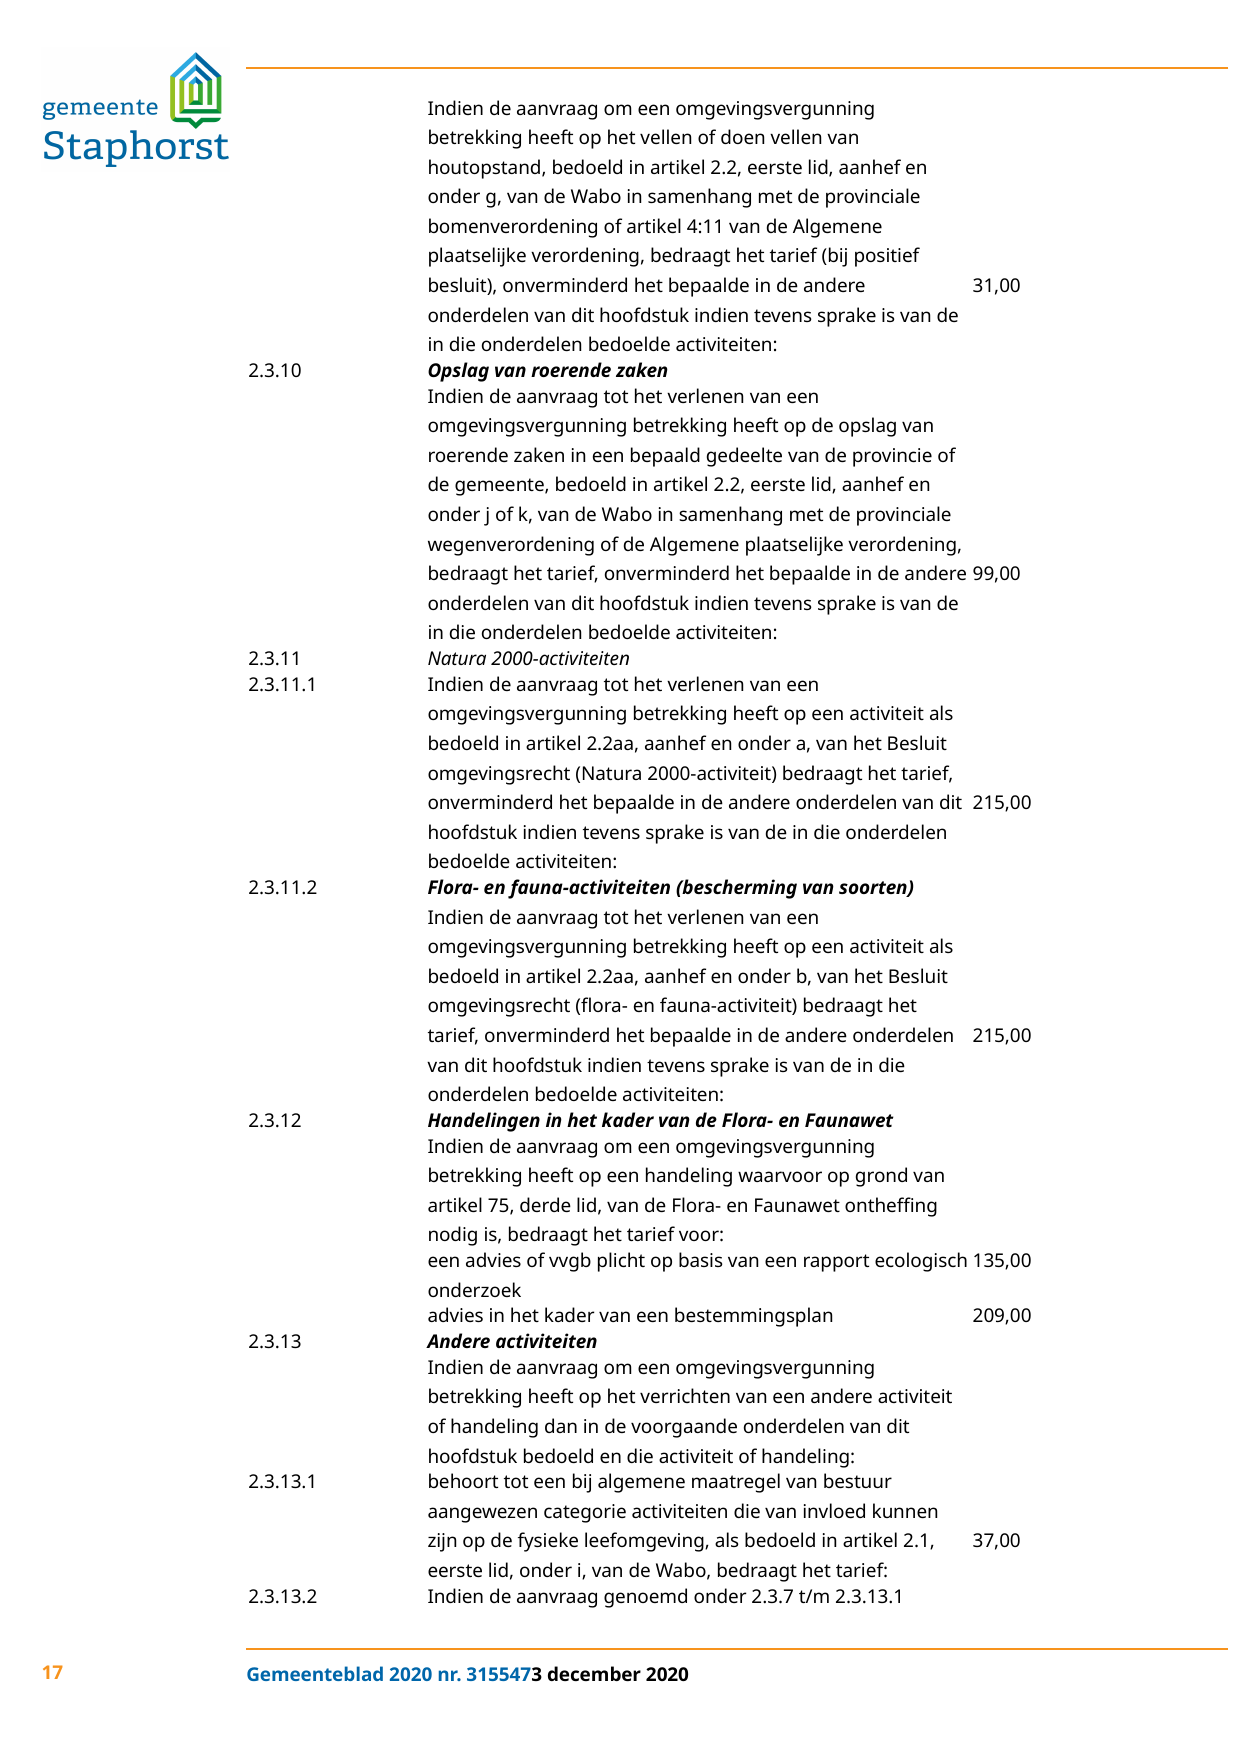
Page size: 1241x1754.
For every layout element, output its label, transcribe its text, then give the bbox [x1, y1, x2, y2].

table_cell Indien de aanvraag om een omgevingsvergunning betrekking heeft op het verrichten van een andere activiteit of handeling dan in de voorgaande onderdelen van dit hoofdstuk bedoeld en die activiteit of handeling: [427, 1354, 972, 1468]
table_cell Indien de aanvraag genoemd onder 2.3.7 t/m 2.3.13.1 [427, 1583, 972, 1609]
table_cell 2.3.11 [248, 645, 427, 671]
table_cell Flora- en fauna-activiteiten (bescherming van soorten) Indien de aanvraag tot het verlenen van een omgevingsvergunning betrekking heeft op een activiteit als bedoeld in artikel 2.2aa, aanhef en onder b, van het Besluit omgevingsrecht (flora- en fauna-activiteit) bedraagt het tarief, onverminderd het bepaalde in de andere onderdelen van dit hoofdstuk indien tevens sprake is van de in die onderdelen bedoelde activiteiten: [427, 874, 972, 1107]
table_cell [973, 1354, 1152, 1468]
table_cell [248, 1133, 427, 1247]
table_cell Handelingen in het kader van de Flora- en Faunawet [427, 1107, 972, 1133]
table_cell [973, 1133, 1152, 1247]
table_cell [248, 95, 427, 357]
table_cell 215,00 [973, 671, 1152, 874]
table_cell [248, 383, 427, 645]
table_cell 2.3.10 [248, 357, 427, 383]
table_cell 209,00 [973, 1303, 1152, 1328]
table_cell 37,00 [973, 1469, 1152, 1583]
table_cell [973, 1328, 1152, 1354]
table_cell [973, 357, 1152, 383]
table_cell Natura 2000-activiteiten [427, 645, 972, 671]
table_cell een advies of vvgb plicht op basis van een rapport ecologisch onderzoek [427, 1247, 972, 1303]
table_cell 2.3.13.1 [248, 1469, 427, 1583]
table_cell behoort tot een bij algemene maatregel van bestuur aangewezen categorie activiteiten die van invloed kunnen zijn op de fysieke leefomgeving, als bedoeld in artikel 2.1, eerste lid, onder i, van de Wabo, bedraagt het tarief: [427, 1469, 972, 1583]
table_cell Opslag van roerende zaken [427, 357, 972, 383]
table_cell advies in het kader van een bestemmingsplan [427, 1303, 972, 1328]
table_cell [248, 1354, 427, 1468]
table_cell [973, 1107, 1152, 1133]
table_cell 2.3.11.1 [248, 671, 427, 874]
table_cell Indien de aanvraag tot het verlenen van een omgevingsvergunning betrekking heeft op een activiteit als bedoeld in artikel 2.2aa, aanhef en onder a, van het Besluit omgevingsrecht (Natura 2000-activiteit) bedraagt het tarief, onverminderd het bepaalde in de andere onderdelen van dit hoofdstuk indien tevens sprake is van de in die onderdelen bedoelde activiteiten: [427, 671, 972, 874]
table_cell Indien de aanvraag tot het verlenen van een omgevingsvergunning betrekking heeft op de opslag van roerende zaken in een bepaald gedeelte van de provincie of de gemeente, bedoeld in artikel 2.2, eerste lid, aanhef en onder j of k, van de Wabo in samenhang met de provinciale wegenverordening of de Algemene plaatselijke verordening, bedraagt het tarief, onverminderd het bepaalde in de andere onderdelen van dit hoofdstuk indien tevens sprake is van de in die onderdelen bedoelde activiteiten: [427, 383, 972, 645]
table_cell [973, 645, 1152, 671]
table_cell [248, 1247, 427, 1303]
table_cell 2.3.11.2 [248, 874, 427, 1107]
table_cell 2.3.12 [248, 1107, 427, 1133]
table_cell Indien de aanvraag om een omgevingsvergunning betrekking heeft op een handeling waarvoor op grond van artikel 75, derde lid, van de Flora- en Faunawet ontheffing nodig is, bedraagt het tarief voor: [427, 1133, 972, 1247]
table_cell Andere activiteiten [427, 1328, 972, 1354]
table_cell 99,00 [973, 383, 1152, 645]
table_cell 215,00 [973, 874, 1152, 1107]
picture [41, 47, 231, 172]
table_cell Indien de aanvraag om een omgevingsvergunning betrekking heeft op het vellen of doen vellen van houtopstand, bedoeld in artikel 2.2, eerste lid, aanhef en onder g, van de Wabo in samenhang met de provinciale bomenverordening of artikel 4:11 van de Algemene plaatselijke verordening, bedraagt het tarief (bij positief besluit), onverminderd het bepaalde in de andere onderdelen van dit hoofdstuk indien tevens sprake is van de in die onderdelen bedoelde activiteiten: [427, 95, 972, 357]
table_cell [248, 1303, 427, 1328]
table_cell 2.3.13 [248, 1328, 427, 1354]
table_cell [973, 1583, 1152, 1609]
table_cell 135,00 [973, 1247, 1152, 1303]
table_cell 2.3.13.2 [248, 1583, 427, 1609]
table_cell 31,00 [973, 95, 1152, 357]
